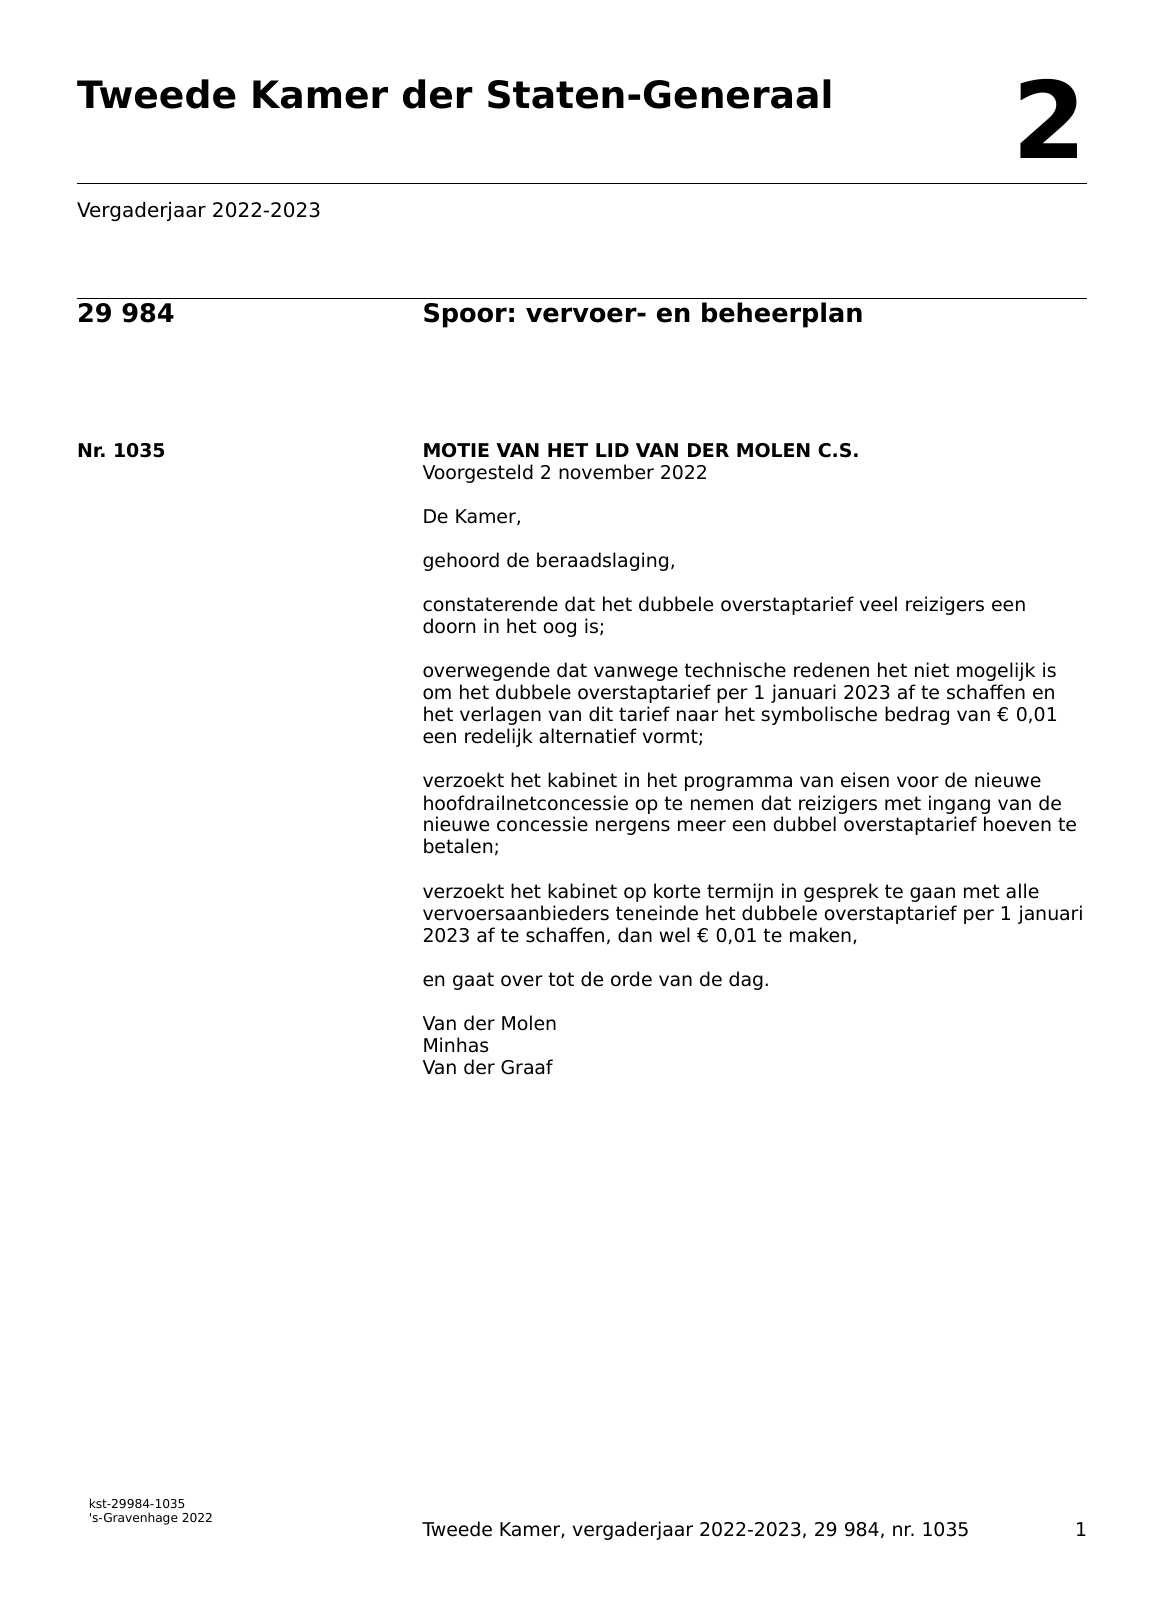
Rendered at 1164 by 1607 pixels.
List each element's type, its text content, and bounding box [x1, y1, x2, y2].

text gehoord de beraadslaging, [422, 550, 1087, 572]
text Van der Graaf [422, 1057, 1087, 1079]
table_header Tweede Kamer der Staten-Generaal [77, 59, 886, 183]
text verzoekt het kabinet op korte termijn in gesprek te gaan met alle vervoersaanbieders teneinde het dubbele overstaptarief per 1 januari 2023 af te schaffen, dan wel € 0,01 te maken, [422, 881, 1087, 946]
text Minhas [422, 1035, 1087, 1057]
table_header 2 [886, 59, 1087, 183]
text kst-29984-1035 [88, 1497, 323, 1511]
subtitle Nr. 1035 MOTIE VAN HET LID VAN DER MOLEN C.S. [77, 440, 1087, 462]
text overwegende dat vanwege technische redenen het niet mogelijk is om het dubbele overstaptarief per 1 januari 2023 af te schaffen en het verlagen van dit tarief naar het symbolische bedrag van € 0,01 een redelijk alternatief vormt; [422, 660, 1087, 748]
text en gaat over tot de orde van de dag. [422, 969, 1087, 991]
text verzoekt het kabinet in het programma van eisen voor de nieuwe hoofdrailnetconcessie op te nemen dat reizigers met ingang van de nieuwe concessie nergens meer een dubbel overstaptarief hoeven te betalen; [422, 770, 1087, 858]
text De Kamer, [422, 506, 1087, 528]
text Van der Molen [422, 1013, 1087, 1035]
text Voorgesteld 2 november 2022 [422, 462, 1087, 484]
subtitle 29 984 Spoor: vervoer- en beheerplan [77, 299, 1087, 329]
table_cell Vergaderjaar 2022-2023 [77, 184, 1087, 298]
text 's-Gravenhage 2022 [88, 1511, 323, 1525]
text constaterende dat het dubbele overstaptarief veel reizigers een doorn in het oog is; [422, 594, 1087, 638]
